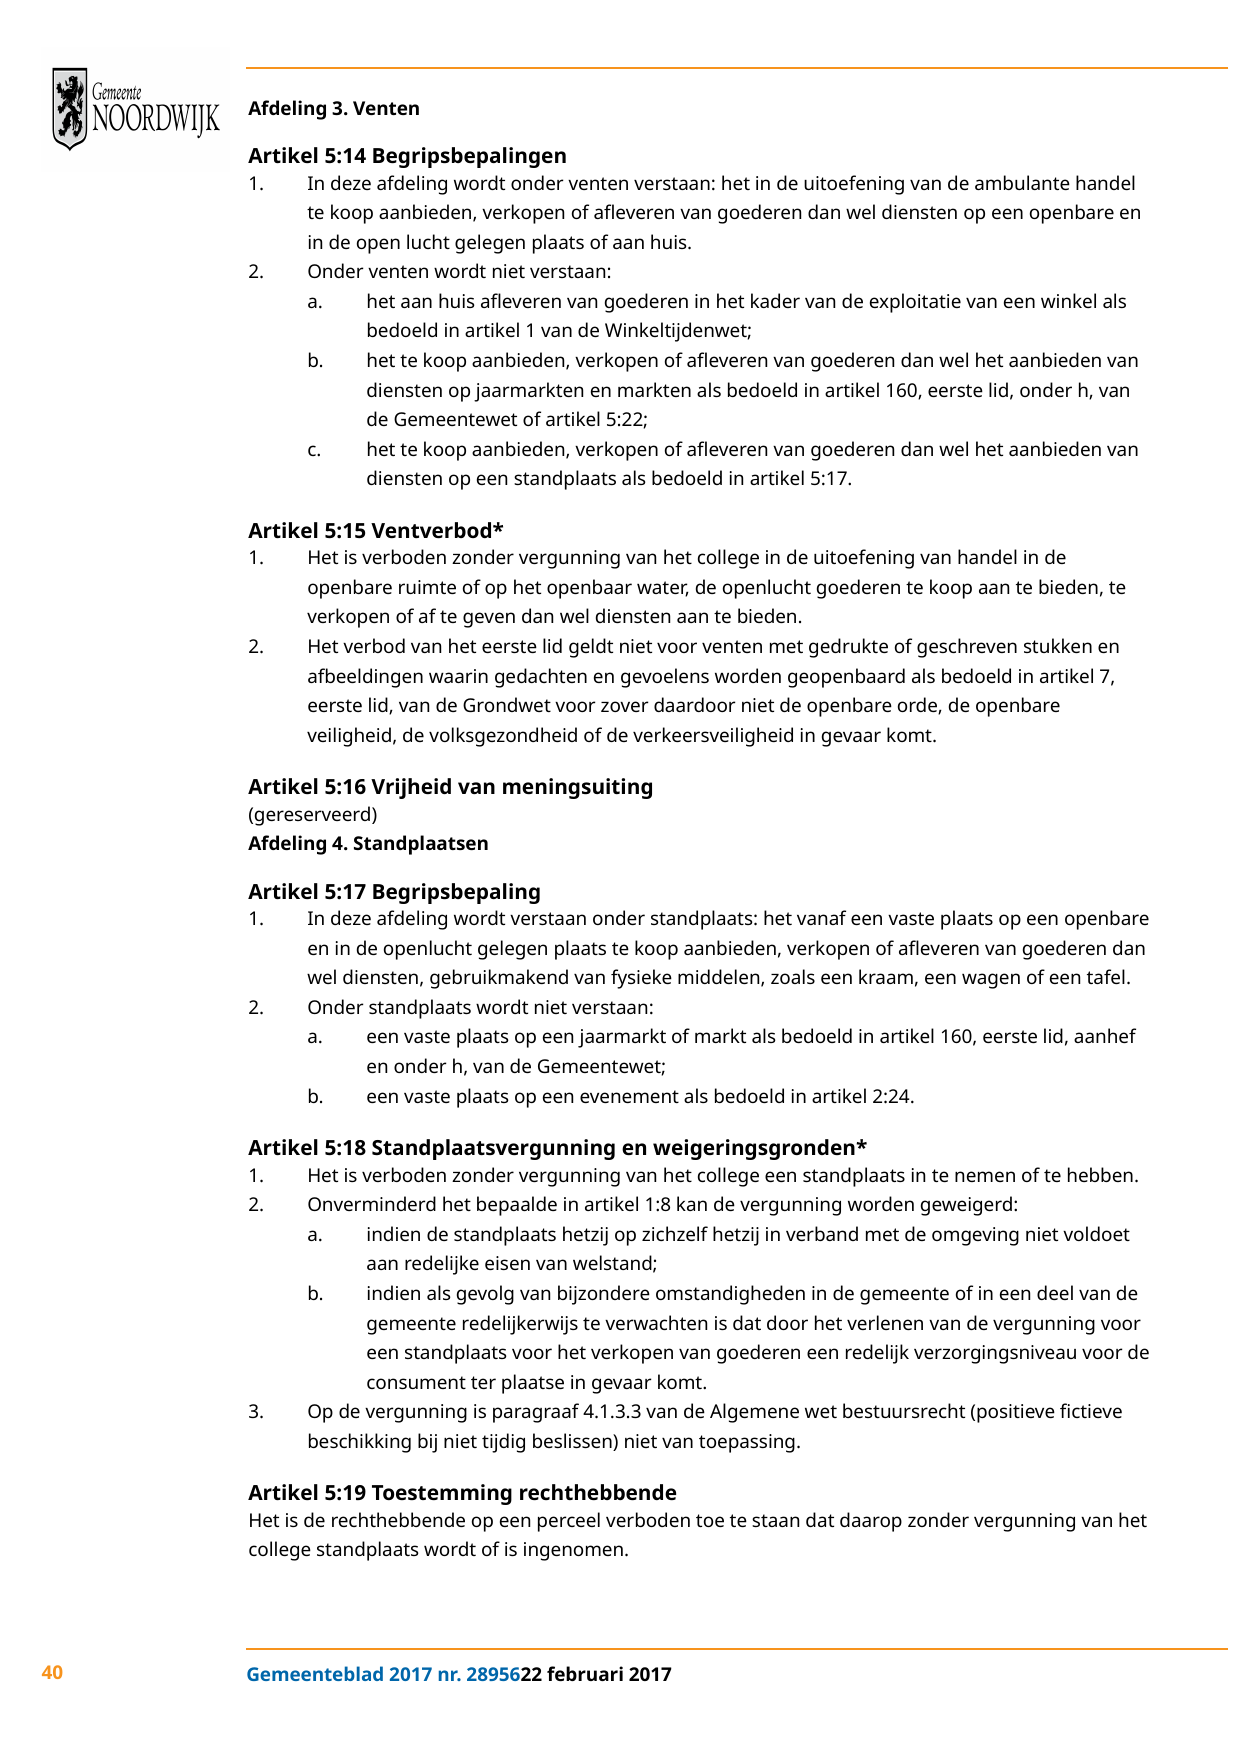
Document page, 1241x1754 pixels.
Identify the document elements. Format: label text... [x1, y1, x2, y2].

text Artikel 5:19 Toestemming rechthebbende [248, 1478, 1152, 1507]
list het aan huis afleveren van goederen in het kader van de exploitatie van een winkel als bedoeld in artikel 1 van de Winkeltijdenwet; [307, 288, 1152, 343]
list een vaste plaats op een evenement als bedoeld in artikel 2:24. [307, 1083, 1152, 1109]
list Het is verboden zonder vergunning van het college in de uitoefening van handel in de openbare ruimte of op het openbaar water, de openlucht goederen te koop aan te bieden, te verkopen of af te geven dan wel diensten aan te bieden. [248, 544, 1152, 629]
list Op de vergunning is paragraaf 4.1.3.3 van de Algemene wet bestuursrecht (positieve fictieve beschikking bij niet tijdig beslissen) niet van toepassing. [248, 1398, 1152, 1454]
list Onverminderd het bepaalde in artikel 1:8 kan de vergunning worden geweigerd: [248, 1191, 1152, 1217]
text Artikel 5:15 Ventverbod* [248, 516, 1152, 544]
text (gereserveerd) [248, 801, 1152, 827]
list In deze afdeling wordt verstaan onder standplaats: het vanaf een vaste plaats op een openbare en in de openlucht gelegen plaats te koop aanbieden, verkopen of afleveren van goederen dan wel diensten, gebruikmakend van fysieke middelen, zoals een kraam, een wagen of een tafel. [248, 905, 1152, 990]
text Artikel 5:17 Begripsbepaling [248, 877, 1152, 905]
list Onder venten wordt niet verstaan: [248, 258, 1152, 284]
list een vaste plaats op een jaarmarkt of markt als bedoeld in artikel 160, eerste lid, aanhef en onder h, van de Gemeentewet; [307, 1024, 1152, 1079]
text Afdeling 3. Venten [248, 95, 1152, 121]
list het te koop aanbieden, verkopen of afleveren van goederen dan wel het aanbieden van diensten op jaarmarkten en markten als bedoeld in artikel 160, eerste lid, onder h, van de Gemeentewet of artikel 5:22; [307, 347, 1152, 432]
text Artikel 5:18 Standplaatsvergunning en weigeringsgronden* [248, 1133, 1152, 1162]
list indien als gevolg van bijzondere omstandigheden in de gemeente of in een deel van de gemeente redelijkerwijs te verwachten is dat door het verlenen van de vergunning voor een standplaats voor het verkopen van goederen een redelijk verzorgingsniveau voor de consument ter plaatse in gevaar komt. [307, 1280, 1152, 1394]
text Artikel 5:14 Begripsbepalingen [248, 141, 1152, 170]
text Artikel 5:16 Vrijheid van meningsuiting [248, 772, 1152, 801]
list het te koop aanbieden, verkopen of afleveren van goederen dan wel het aanbieden van diensten op een standplaats als bedoeld in artikel 5:17. [307, 436, 1152, 491]
list Onder standplaats wordt niet verstaan: [248, 994, 1152, 1020]
list Het is verboden zonder vergunning van het college een standplaats in te nemen of te hebben. [248, 1162, 1152, 1187]
list indien de standplaats hetzij op zichzelf hetzij in verband met de omgeving niet voldoet aan redelijke eisen van welstand; [307, 1221, 1152, 1276]
list Het verbod van het eerste lid geldt niet voor venten met gedrukte of geschreven stukken en afbeeldingen waarin gedachten en gevoelens worden geopenbaard als bedoeld in artikel 7, eerste lid, van de Grondwet voor zover daardoor niet de openbare orde, de openbare veiligheid, de volksgezondheid of de verkeersveiligheid in gevaar komt. [248, 633, 1152, 748]
text Het is de rechthebbende op een perceel verboden toe te staan dat daarop zonder vergunning van het college standplaats wordt of is ingenomen. [248, 1507, 1152, 1562]
picture [41, 47, 231, 172]
list In deze afdeling wordt onder venten verstaan: het in de uitoefening van de ambulante handel te koop aanbieden, verkopen of afleveren van goederen dan wel diensten op een openbare en in de open lucht gelegen plaats of aan huis. [248, 170, 1152, 255]
text Afdeling 4. Standplaatsen [248, 830, 1152, 856]
